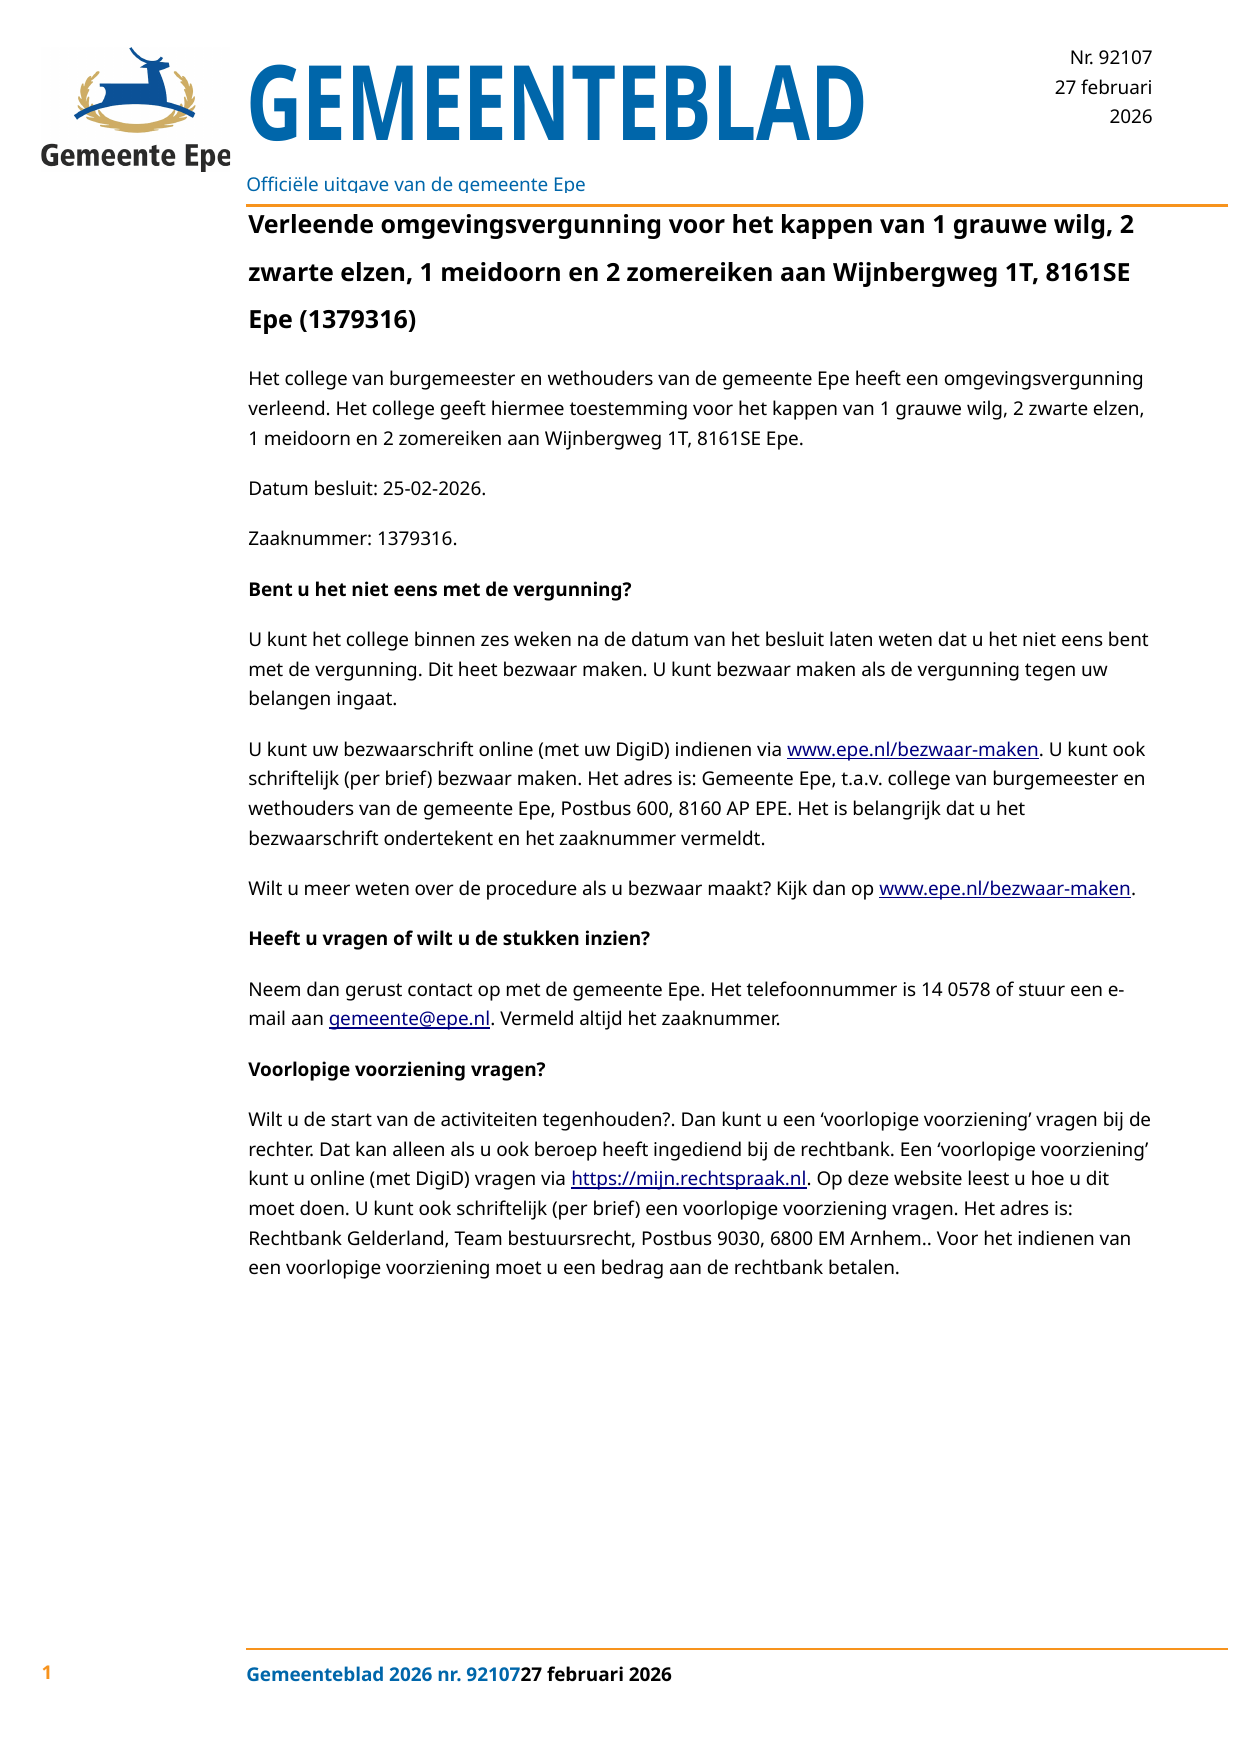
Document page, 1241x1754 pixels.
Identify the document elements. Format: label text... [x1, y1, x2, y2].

text Wilt u meer weten over de procedure als u bezwaar maakt? Kijk dan op www.epe.nl/bezwaar-maken. [248, 875, 1152, 901]
text Heeft u vragen of wilt u de stukken inzien? [248, 926, 1152, 951]
text Voorlopige voorziening vragen? [248, 1056, 1152, 1082]
text Datum besluit: 25-02-2026. [248, 475, 1152, 501]
text Zaaknummer: 1379316. [248, 526, 1152, 551]
text Wilt u de start van de activiteiten tegenhouden?. Dan kunt u een ‘voorlopige voorziening’ vragen bij de rechter. Dat kan alleen als u ook beroep heeft ingediend bij de rechtbank. Een ‘voorlopige voorziening’ kunt u online (met DigiD) vragen via https://mijn.rechtspraak.nl. Op deze website leest u hoe u dit moet doen. U kunt ook schriftelijk (per brief) een voorlopige voorziening vragen. Het adres is: Rechtbank Gelderland, Team bestuursrecht, Postbus 9030, 6800 EM Arnhem.. Voor het indienen van een voorlopige voorziening moet u een bedrag aan de rechtbank betalen. [248, 1106, 1152, 1280]
text Verleende omgevingsvergunning voor het kappen van 1 grauwe wilg, 2 zwarte elzen, 1 meidoorn en 2 zomereiken aan Wijnbergweg 1T, 8161SE Epe (1379316) [248, 207, 1152, 336]
text U kunt uw bezwaarschrift online (met uw DigiD) indienen via www.epe.nl/bezwaar-maken. U kunt ook schriftelijk (per brief) bezwaar maken. Het adres is: Gemeente Epe, t.a.v. college van burgemeester en wethouders van de gemeente Epe, Postbus 600, 8160 AP EPE. Het is belangrijk dat u het bezwaarschrift ondertekent en het zaaknummer vermeldt. [248, 736, 1152, 850]
text U kunt het college binnen zes weken na de datum van het besluit laten weten dat u het niet eens bent met de vergunning. Dit heet bezwaar maken. U kunt bezwaar maken als de vergunning tegen uw belangen ingaat. [248, 626, 1152, 711]
text Het college van burgemeester en wethouders van de gemeente Epe heeft een omgevingsvergunning verleend. Het college geeft hiermee toestemming voor het kappen van 1 grauwe wilg, 2 zwarte elzen, 1 meidoorn en 2 zomereiken aan Wijnbergweg 1T, 8161SE Epe. [248, 366, 1152, 450]
text Bent u het niet eens met de vergunning? [248, 576, 1152, 602]
picture [41, 47, 231, 172]
text Neem dan gerust contact op met de gemeente Epe. Het telefoonnummer is 14 0578 of stuur een e-mail aan gemeente@epe.nl. Vermeld altijd het zaaknummer. [248, 976, 1152, 1031]
